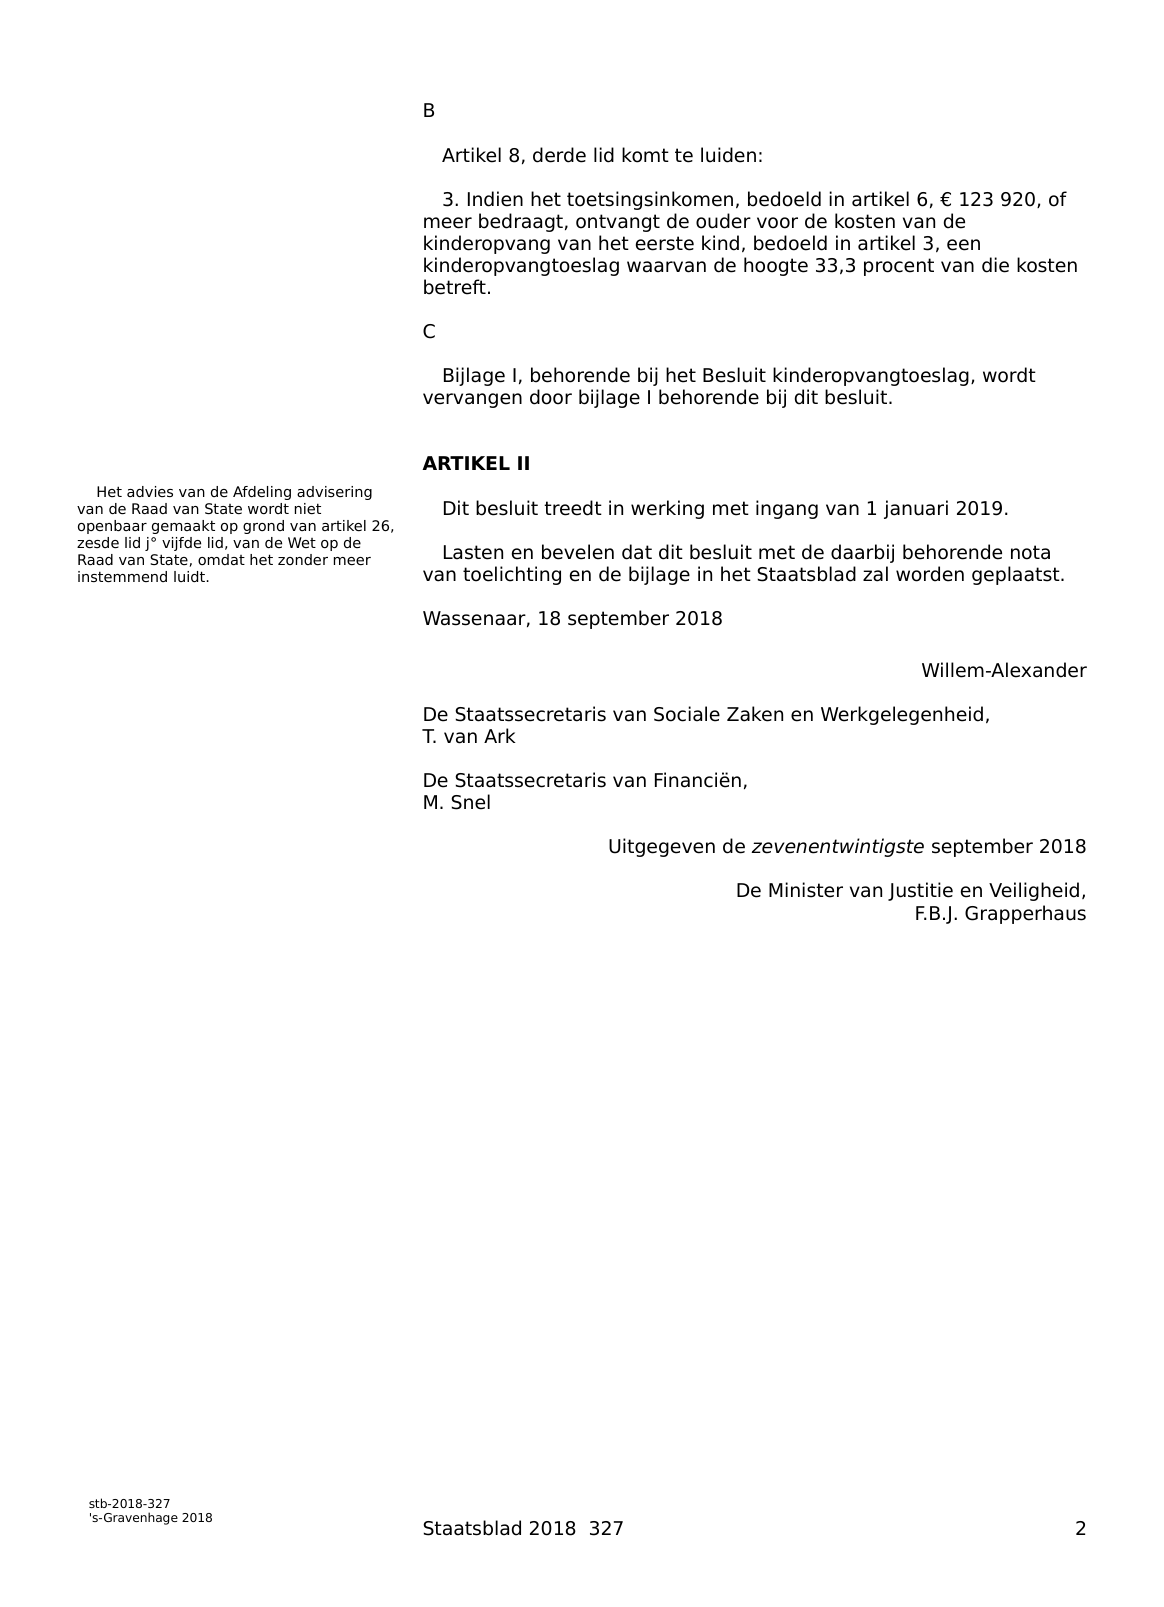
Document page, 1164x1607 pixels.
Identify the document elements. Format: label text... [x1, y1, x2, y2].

text stb-2018-327 [88, 1497, 323, 1511]
text Bijlage I, behorende bij het Besluit kinderopvangtoeslag, wordt vervangen door bijlage I behorende bij dit besluit. [422, 365, 1087, 409]
text C [422, 321, 1087, 343]
text Lasten en bevelen dat dit besluit met de daarbij behorende nota van toelichting en de bijlage in het Staatsblad zal worden geplaatst. [422, 542, 1087, 586]
text Dit besluit treedt in werking met ingang van 1 januari 2019. [422, 497, 1087, 519]
text Artikel 8, derde lid komt te luiden: [422, 144, 1087, 167]
subtitle ARTIKEL II [422, 453, 1087, 475]
text Willem-Alexander [422, 660, 1087, 682]
text Uitgegeven de zevenentwintigste september 2018 [422, 836, 1087, 858]
text Het advies van de Afdeling advisering van de Raad van State wordt niet openbaar gemaakt op grond van artikel 26, zesde lid j° vijfde lid, van de Wet op de Raad van State, omdat het zonder meer instemmend luidt. [77, 484, 396, 586]
text B [422, 100, 1087, 122]
text De Staatssecretaris van Financiën, M. Snel [422, 770, 1087, 814]
text De Staatssecretaris van Sociale Zaken en Werkgelegenheid, T. van Ark [422, 704, 1087, 748]
text De Minister van Justitie en Veiligheid, F.B.J. Grapperhaus [422, 880, 1087, 924]
text 3. Indien het toetsingsinkomen, bedoeld in artikel 6, € 123 920, of meer bedraagt, ontvangt de ouder voor de kosten van de kinderopvang van het eerste kind, bedoeld in artikel 3, een kinderopvangtoeslag waarvan de hoogte 33,3 procent van die kosten betreft. [422, 189, 1087, 299]
text Wassenaar, 18 september 2018 [422, 608, 1087, 630]
text 's-Gravenhage 2018 [88, 1511, 323, 1525]
